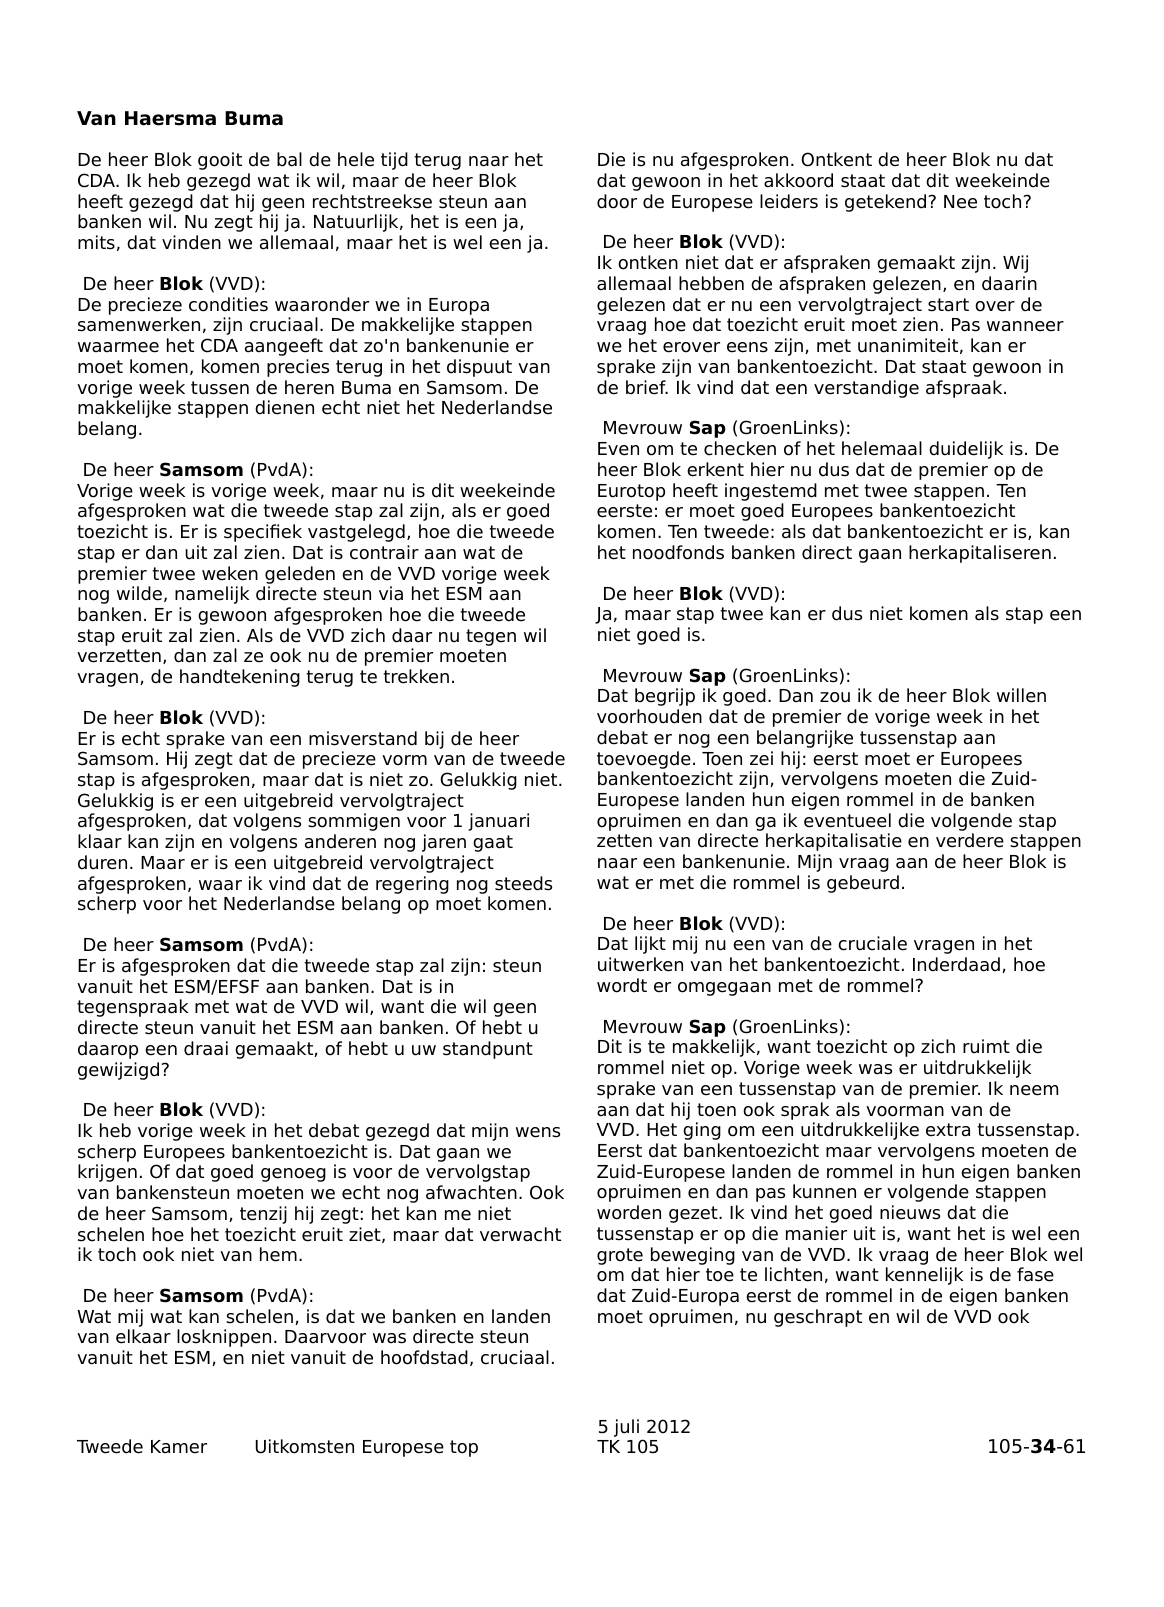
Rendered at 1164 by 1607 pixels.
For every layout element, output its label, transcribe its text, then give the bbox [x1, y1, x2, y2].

text Mevrouw Sap (GroenLinks): [596, 666, 1087, 686]
text Ja, maar stap twee kan er dus niet komen als stap een niet goed is. [596, 604, 1087, 646]
text De heer Blok (VVD): [596, 232, 1087, 253]
text Vorige week is vorige week, maar nu is dit weekeinde afgesproken wat die tweede stap zal zijn, als er goed toezicht is. Er is specifiek vastgelegd, hoe die tweede stap er dan uit zal zien. Dat is contrair aan wat de premier twee weken geleden en de VVD vorige week nog wilde, namelijk directe steun via het ESM aan banken. Er is gewoon afgesproken hoe die tweede stap eruit zal zien. Als de VVD zich daar nu tegen wil verzetten, dan zal ze ook nu de premier moeten vragen, de handtekening terug te trekken. [77, 480, 567, 688]
text Er is afgesproken dat die tweede stap zal zijn: steun vanuit het ESM/EFSF aan banken. Dat is in tegenspraak met wat de VVD wil, want die wil geen directe steun vanuit het ESM aan banken. Of hebt u daarop een draai gemaakt, of hebt u uw standpunt gewijzigd? [77, 956, 567, 1080]
text Er is echt sprake van een misverstand bij de heer Samsom. Hij zegt dat de precieze vorm van de tweede stap is afgesproken, maar dat is niet zo. Gelukkig niet. Gelukkig is er een uitgebreid vervolgtraject afgesproken, dat volgens sommigen voor 1 januari klaar kan zijn en volgens anderen nog jaren gaat duren. Maar er is een uitgebreid vervolgtraject afgesproken, waar ik vind dat de regering nog steeds scherp voor het Nederlandse belang op moet komen. [77, 728, 567, 915]
text De heer Blok gooit de bal de hele tijd terug naar het CDA. Ik heb gezegd wat ik wil, maar de heer Blok heeft gezegd dat hij geen rechtstreekse steun aan banken wil. Nu zegt hij ja. Natuurlijk, het is een ja, mits, dat vinden we allemaal, maar het is wel een ja. [77, 150, 567, 254]
text Wat mij wat kan schelen, is dat we banken en landen van elkaar losknippen. Daarvoor was directe steun vanuit het ESM, en niet vanuit de hoofdstad, cruciaal. [77, 1307, 567, 1369]
text Mevrouw Sap (GroenLinks): [596, 418, 1087, 439]
text Dit is te makkelijk, want toezicht op zich ruimt die rommel niet op. Vorige week was er uitdrukkelijk sprake van een tussenstap van de premier. Ik neem aan dat hij toen ook sprak als voorman van de VVD. Het ging om een uitdrukkelijke extra tussenstap. Eerst dat bankentoezicht maar vervolgens moeten de Zuid-Europese landen de rommel in hun eigen banken opruimen en dan pas kunnen er volgende stappen worden gezet. Ik vind het goed nieuws dat die tussenstap er op die manier uit is, want het is wel een grote beweging van de VVD. Ik vraag de heer Blok wel om dat hier toe te lichten, want kennelijk is de fase dat Zuid-Europa eerst de rommel in de eigen banken moet opruimen, nu geschrapt en wil de VVD ook [596, 1037, 1087, 1327]
text De heer Blok (VVD): [596, 913, 1087, 934]
text De heer Blok (VVD): [77, 274, 567, 294]
text De heer Samsom (PvdA): [77, 460, 567, 480]
text Ik ontken niet dat er afspraken gemaakt zijn. Wij allemaal hebben de afspraken gelezen, en daarin gelezen dat er nu een vervolgtraject start over de vraag hoe dat toezicht eruit moet zien. Pas wanneer we het erover eens zijn, met unanimiteit, kan er sprake zijn van bankentoezicht. Dat staat gewoon in de brief. Ik vind dat een verstandige afspraak. [596, 253, 1087, 398]
text De heer Samsom (PvdA): [77, 1286, 567, 1307]
text De heer Blok (VVD): [77, 708, 567, 728]
text Mevrouw Sap (GroenLinks): [596, 1016, 1087, 1037]
text De heer Samsom (PvdA): [77, 935, 567, 956]
text Even om te checken of het helemaal duidelijk is. De heer Blok erkent hier nu dus dat de premier op de Eurotop heeft ingestemd met twee stappen. Ten eerste: er moet goed Europees bankentoezicht komen. Ten tweede: als dat bankentoezicht er is, kan het noodfonds banken direct gaan herkapitaliseren. [596, 439, 1087, 563]
text De heer Blok (VVD): [596, 583, 1087, 604]
text Dat lijkt mij nu een van de cruciale vragen in het uitwerken van het bankentoezicht. Inderdaad, hoe wordt er omgegaan met de rommel? [596, 934, 1087, 996]
text De precieze condities waaronder we in Europa samenwerken, zijn cruciaal. De makkelijke stappen waarmee het CDA aangeeft dat zo'n bankenunie er moet komen, komen precies terug in het dispuut van vorige week tussen de heren Buma en Samsom. De makkelijke stappen dienen echt niet het Nederlandse belang. [77, 294, 567, 440]
text Ik heb vorige week in het debat gezegd dat mijn wens scherp Europees bankentoezicht is. Dat gaan we krijgen. Of dat goed genoeg is voor de vervolgstap van bankensteun moeten we echt nog afwachten. Ook de heer Samsom, tenzij hij zegt: het kan me niet schelen hoe het toezicht eruit ziet, maar dat verwacht ik toch ook niet van hem. [77, 1121, 567, 1266]
text De heer Blok (VVD): [77, 1100, 567, 1121]
text Die is nu afgesproken. Ontkent de heer Blok nu dat dat gewoon in het akkoord staat dat dit weekeinde door de Europese leiders is getekend? Nee toch? [596, 150, 1087, 212]
text Dat begrijp ik goed. Dan zou ik de heer Blok willen voorhouden dat de premier de vorige week in het debat er nog een belangrijke tussenstap aan toevoegde. Toen zei hij: eerst moet er Europees bankentoezicht zijn, vervolgens moeten die Zuid-Europese landen hun eigen rommel in de banken opruimen en dan ga ik eventueel die volgende stap zetten van directe herkapitalisatie en verdere stappen naar een bankenunie. Mijn vraag aan de heer Blok is wat er met die rommel is gebeurd. [596, 686, 1087, 893]
